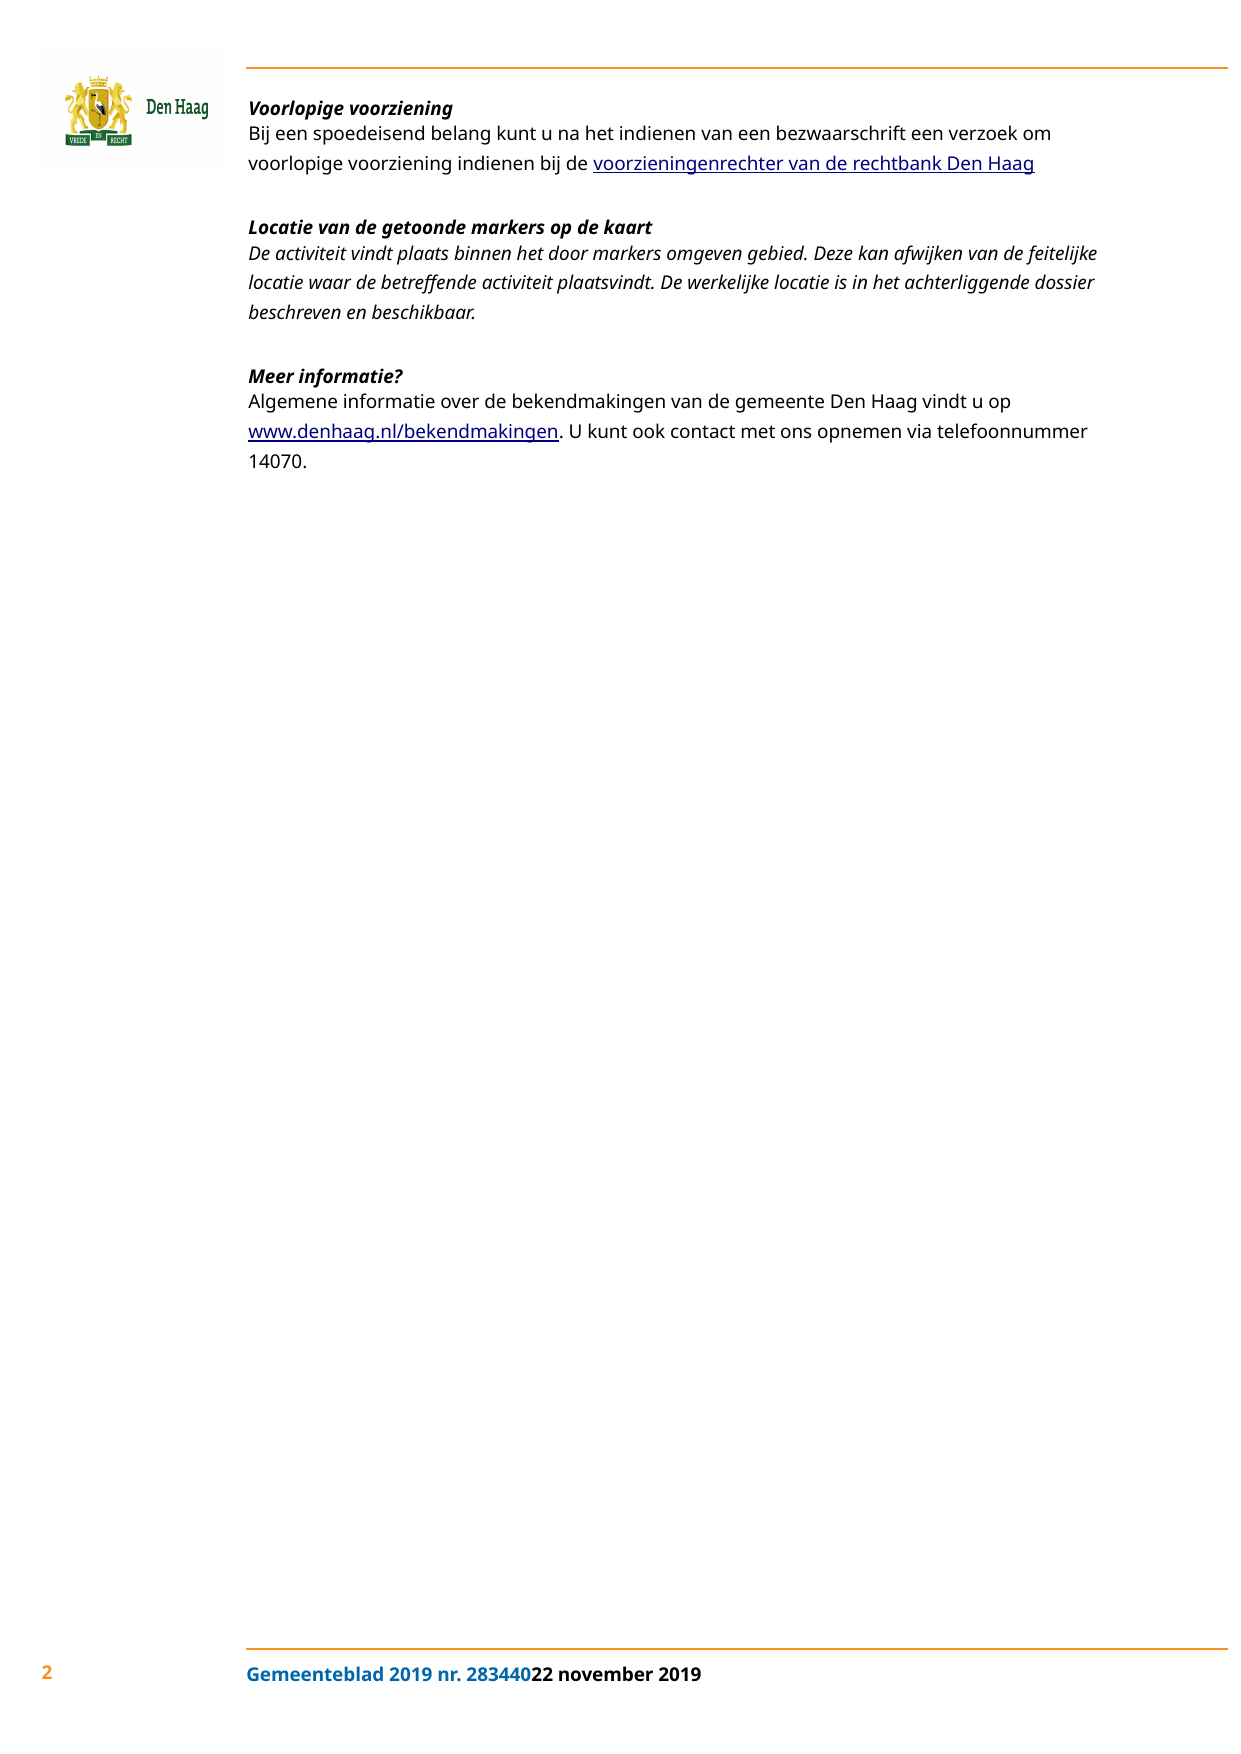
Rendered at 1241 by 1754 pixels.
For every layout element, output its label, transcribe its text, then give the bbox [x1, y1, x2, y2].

text Bij een spoedeisend belang kunt u na het indienen van een bezwaarschrift een verzoek om voorlopige voorziening indienen bij de voorzieningenrechter van de rechtbank Den Haag [248, 121, 1152, 176]
picture [41, 47, 231, 172]
text Voorlopige voorziening [248, 95, 1152, 121]
text Meer informatie? [248, 363, 1152, 389]
text Algemene informatie over de bekendmakingen van de gemeente Den Haag vindt u op www.denhaag.nl/bekendmakingen. U kunt ook contact met ons opnemen via telefoonnummer 14070. [248, 389, 1152, 473]
text Locatie van de getoonde markers op de kaart [248, 214, 1152, 240]
text De activiteit vindt plaats binnen het door markers omgeven gebied. Deze kan afwijken van de feitelijke locatie waar de betreffende activiteit plaatsvindt. De werkelijke locatie is in het achterliggende dossier beschreven en beschikbaar. [248, 240, 1152, 325]
